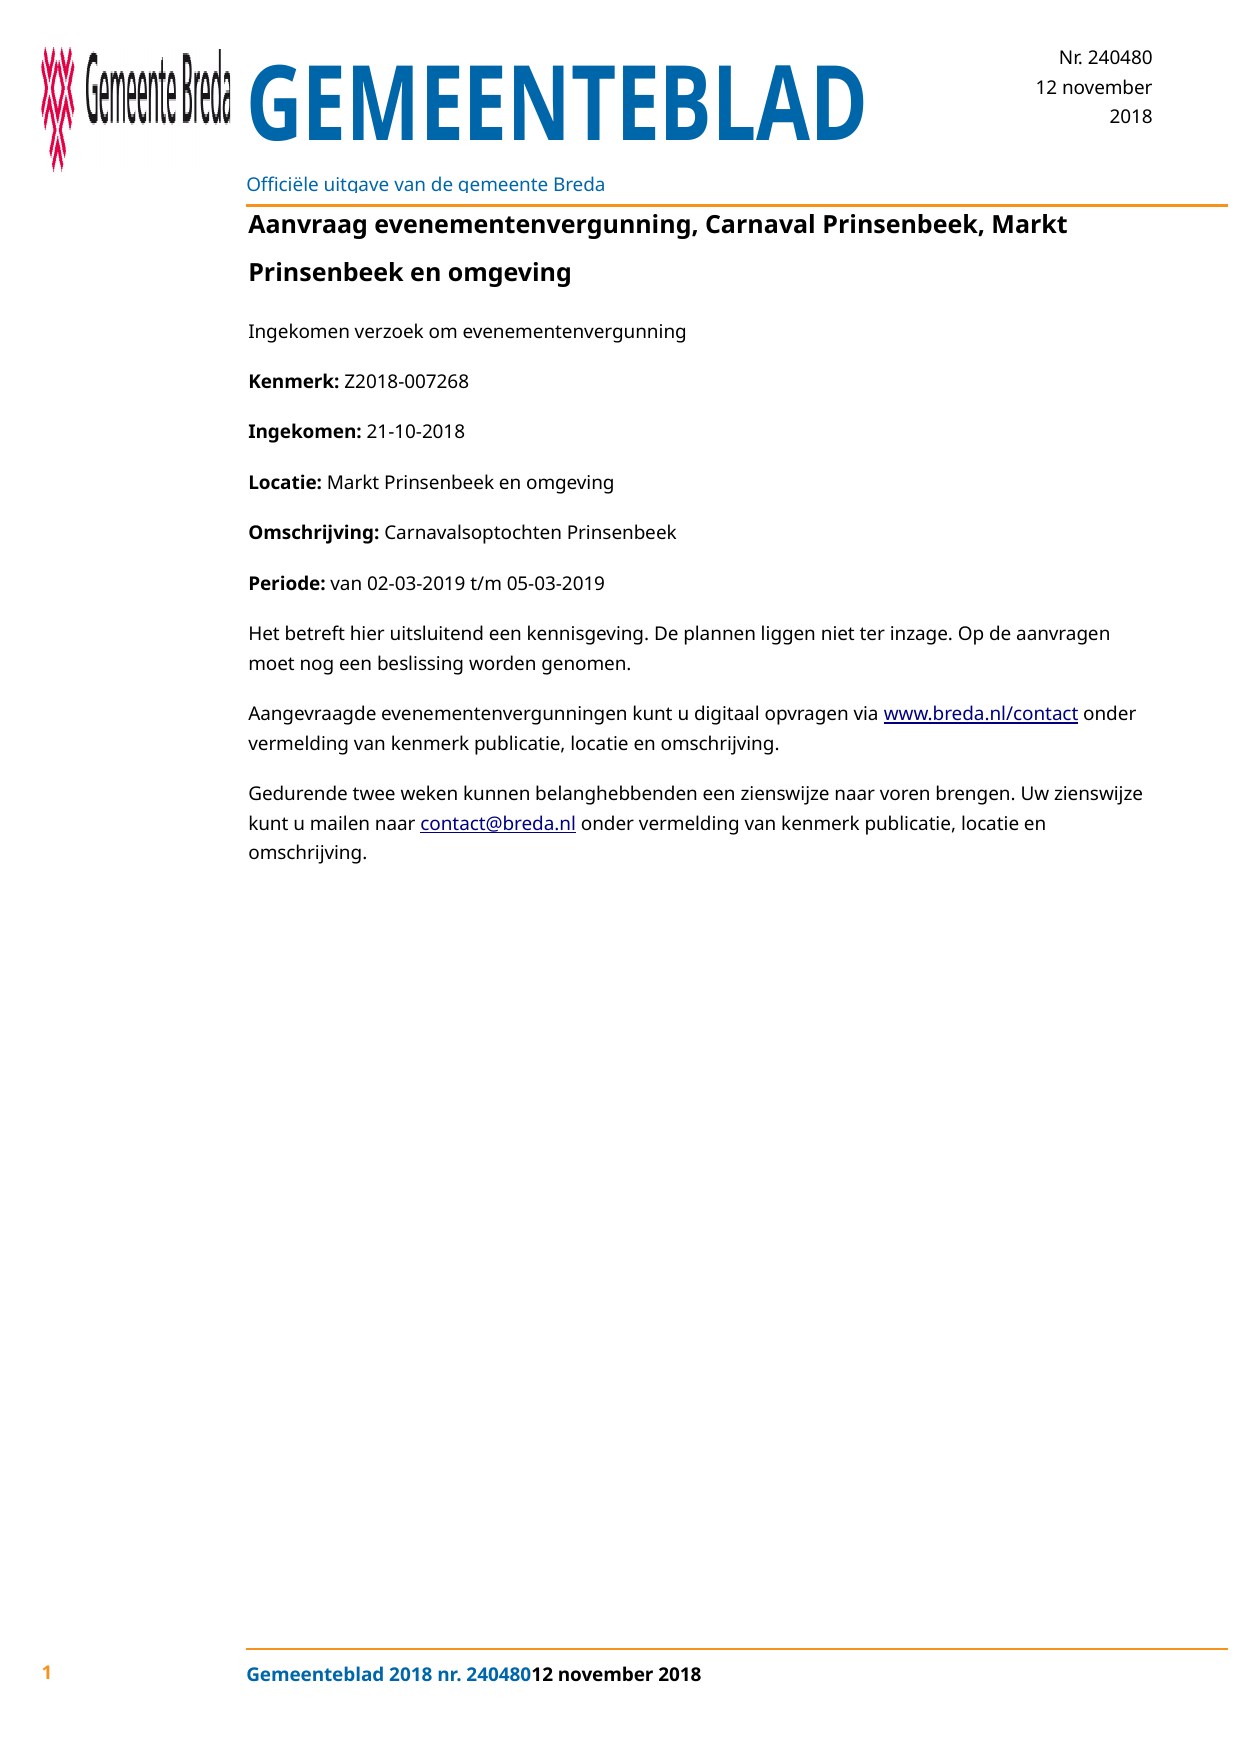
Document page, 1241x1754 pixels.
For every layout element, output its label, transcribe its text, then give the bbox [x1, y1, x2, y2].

text Omschrijving: Carnavalsoptochten Prinsenbeek [248, 519, 1152, 545]
text Aanvraag evenementenvergunning, Carnaval Prinsenbeek, Markt Prinsenbeek en omgeving [248, 207, 1152, 288]
text Locatie: Markt Prinsenbeek en omgeving [248, 469, 1152, 495]
picture [41, 47, 231, 172]
text Kenmerk: Z2018-007268 [248, 368, 1152, 394]
text Ingekomen verzoek om evenementenvergunning [248, 318, 1152, 344]
text Gedurende twee weken kunnen belanghebbenden een zienswijze naar voren brengen. Uw zienswijze kunt u mailen naar contact@breda.nl onder vermelding van kenmerk publicatie, locatie en omschrijving. [248, 780, 1152, 865]
text Aangevraagde evenementenvergunningen kunt u digitaal opvragen via www.breda.nl/contact onder vermelding van kenmerk publicatie, locatie en omschrijving. [248, 700, 1152, 756]
text Ingekomen: 21-10-2018 [248, 419, 1152, 444]
text Het betreft hier uitsluitend een kennisgeving. De plannen liggen niet ter inzage. Op de aanvragen moet nog een beslissing worden genomen. [248, 620, 1152, 676]
text Periode: van 02-03-2019 t/m 05-03-2019 [248, 570, 1152, 596]
